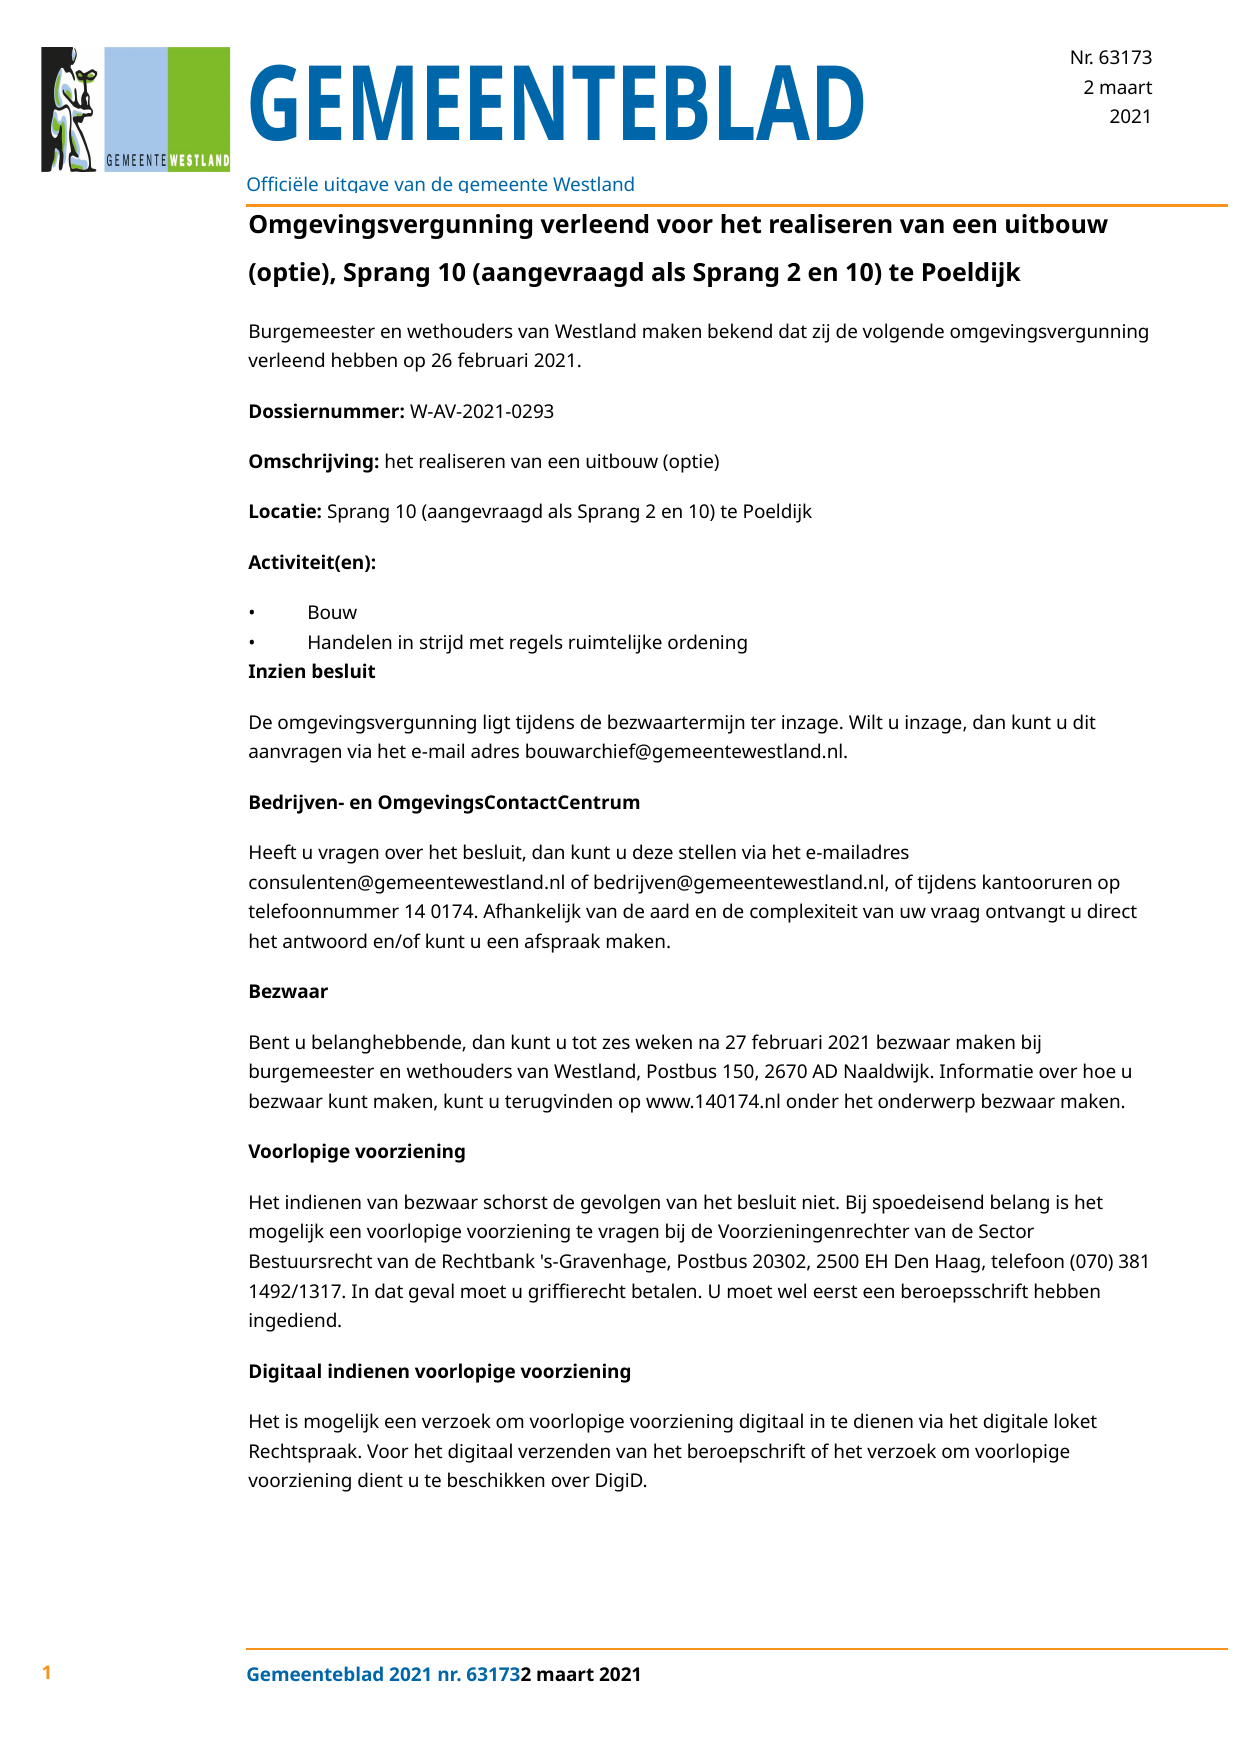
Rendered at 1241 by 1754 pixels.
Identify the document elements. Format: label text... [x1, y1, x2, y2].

text De omgevingsvergunning ligt tijdens de bezwaartermijn ter inzage. Wilt u inzage, dan kunt u dit aanvragen via het e-mail adres bouwarchief@gemeentewestland.nl. [248, 709, 1152, 764]
text Het indienen van bezwaar schorst de gevolgen van het besluit niet. Bij spoedeisend belang is het mogelijk een voorlopige voorziening te vragen bij de Voorzieningenrechter van de Sector Bestuursrecht van de Rechtbank 's-Gravenhage, Postbus 20302, 2500 EH Den Haag, telefoon (070) 381 1492/1317. In dat geval moet u griffierecht betalen. U moet wel eerst een beroepsschrift hebben ingediend. [248, 1189, 1152, 1333]
text Het is mogelijk een verzoek om voorlopige voorziening digitaal in te dienen via het digitale loket Rechtspraak. Voor het digitaal verzenden van het beroepschrift of het verzoek om voorlopige voorziening dient u te beschikken over DigiD. [248, 1408, 1152, 1493]
text Voorlopige voorziening [248, 1139, 1152, 1164]
text Heeft u vragen over het besluit, dan kunt u deze stellen via het e-mailadres consulenten@gemeentewestland.nl of bedrijven@gemeentewestland.nl, of tijdens kantooruren op telefoonnummer 14 0174. Afhankelijk van de aard en de complexiteit van uw vraag ontvangt u direct het antwoord en/of kunt u een afspraak maken. [248, 839, 1152, 954]
text Activiteit(en): [248, 549, 1152, 575]
text Digitaal indienen voorlopige voorziening [248, 1358, 1152, 1384]
list Handelen in strijd met regels ruimtelijke ordening [248, 629, 1152, 655]
text Bent u belanghebbende, dan kunt u tot zes weken na 27 februari 2021 bezwaar maken bij burgemeester en wethouders van Westland, Postbus 150, 2670 AD Naaldwijk. Informatie over hoe u bezwaar kunt maken, kunt u terugvinden op www.140174.nl onder het onderwerp bezwaar maken. [248, 1029, 1152, 1114]
text Burgemeester en wethouders van Westland maken bekend dat zij de volgende omgevingsvergunning verleend hebben op 26 februari 2021. [248, 318, 1152, 373]
list Bouw [248, 599, 1152, 625]
text Locatie: Sprang 10 (aangevraagd als Sprang 2 en 10) te Poeldijk [248, 499, 1152, 524]
text Bedrijven- en OmgevingsContactCentrum [248, 789, 1152, 815]
text Omschrijving: het realiseren van een uitbouw (optie) [248, 448, 1152, 474]
picture [41, 47, 231, 172]
text Inzien besluit [248, 659, 1152, 684]
text Omgevingsvergunning verleend voor het realiseren van een uitbouw (optie), Sprang 10 (aangevraagd als Sprang 2 en 10) te Poeldijk [248, 207, 1152, 288]
text Bezwaar [248, 979, 1152, 1004]
text Dossiernummer: W-AV-2021-0293 [248, 398, 1152, 424]
